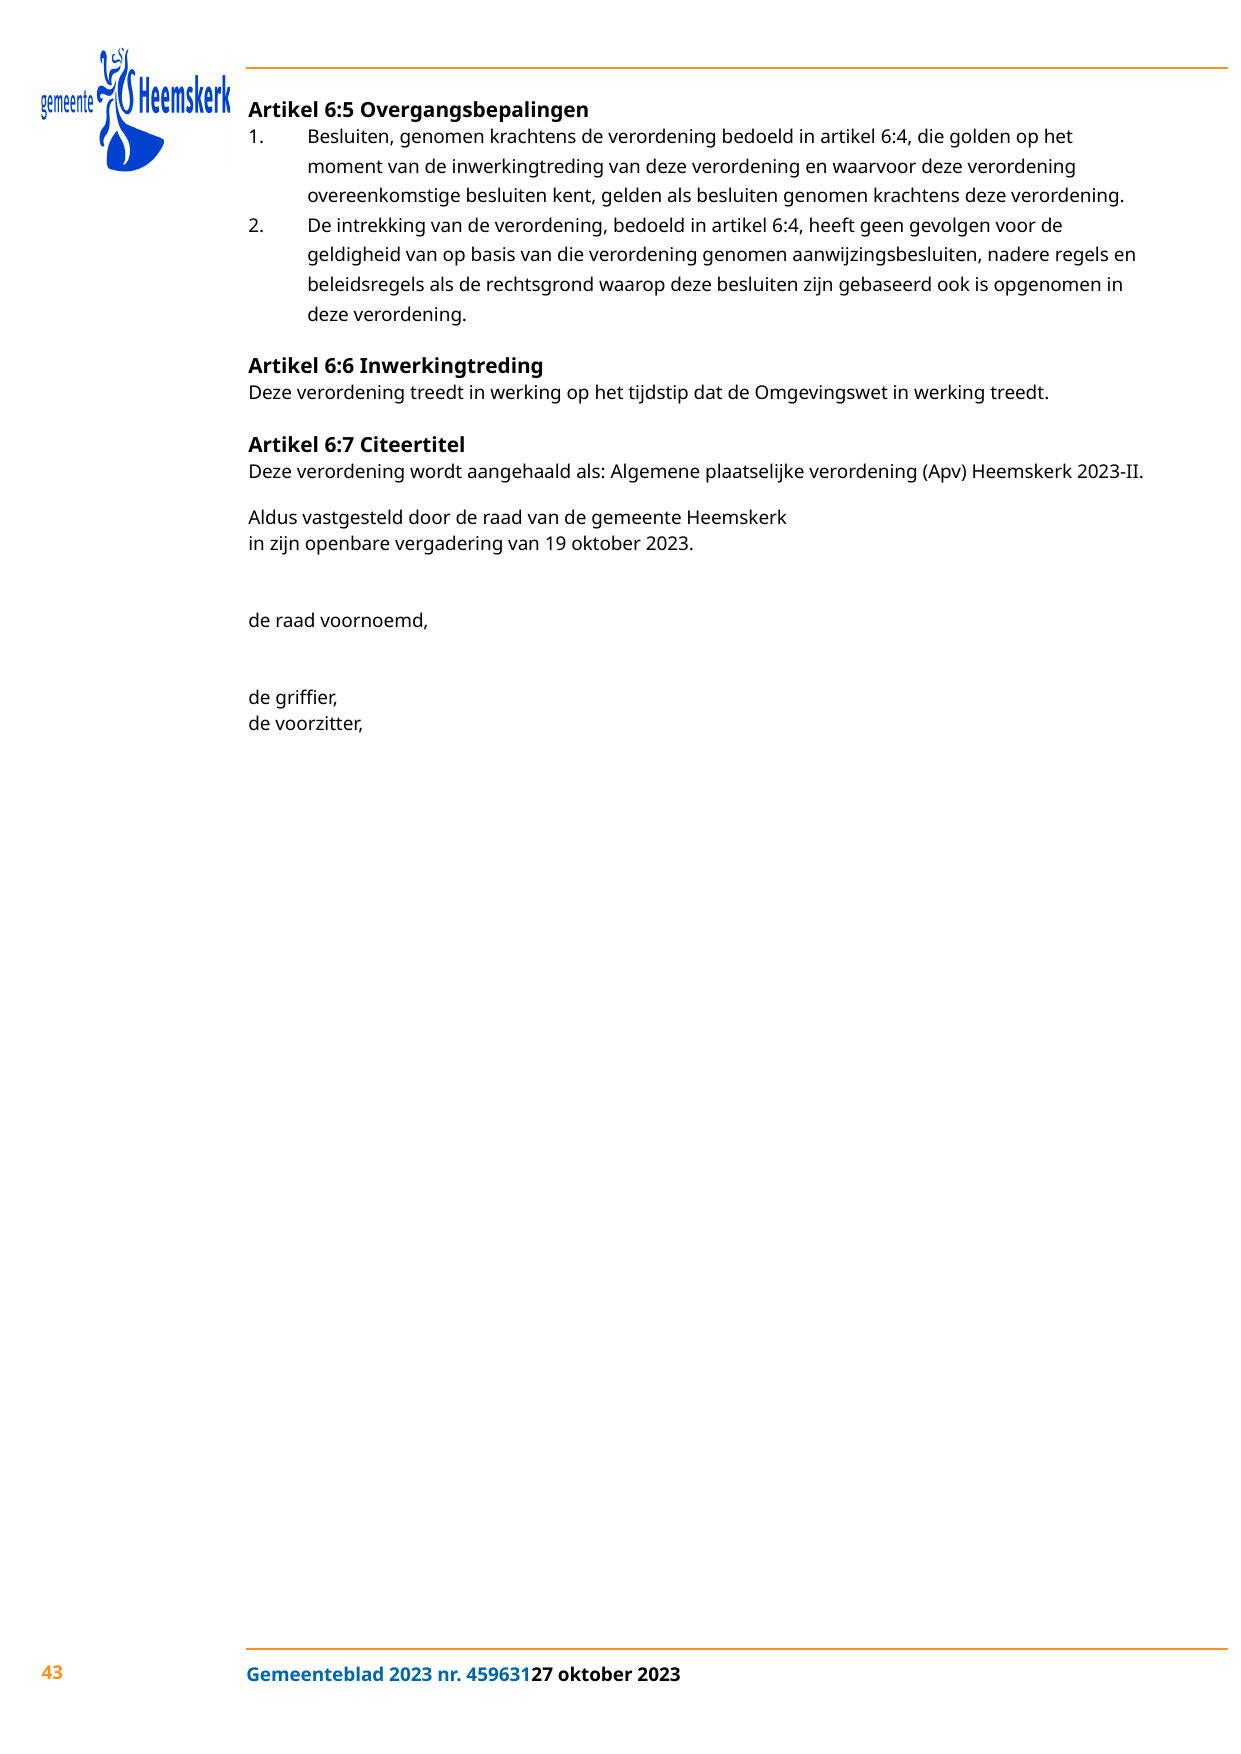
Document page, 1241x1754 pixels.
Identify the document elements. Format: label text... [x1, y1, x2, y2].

text in zijn openbare vergadering van 19 oktober 2023. [248, 530, 1152, 556]
text de griffier, [248, 684, 1152, 710]
picture [41, 47, 231, 172]
list Besluiten, genomen krachtens de verordening bedoeld in artikel 6:4, die golden op het moment van de inwerkingtreding van deze verordening en waarvoor deze verordening overeenkomstige besluiten kent, gelden als besluiten genomen krachtens deze verordening. [248, 123, 1152, 208]
list De intrekking van de verordening, bedoeld in artikel 6:4, heeft geen gevolgen voor de geldigheid van op basis van die verordening genomen aanwijzingsbesluiten, nadere regels en beleidsregels als de rechtsgrond waarop deze besluiten zijn gebaseerd ook is opgenomen in deze verordening. [248, 212, 1152, 326]
text Artikel 6:7 Citeertitel [248, 430, 1152, 458]
text Artikel 6:5 Overgangsbepalingen [248, 95, 1152, 123]
text Artikel 6:6 Inwerkingtreding [248, 351, 1152, 379]
text de voorzitter, [248, 710, 1152, 736]
text Deze verordening treedt in werking op het tijdstip dat de Omgevingswet in werking treedt. [248, 379, 1152, 405]
text Aldus vastgesteld door de raad van de gemeente Heemskerk [248, 504, 1152, 530]
text de raad voornoemd, [248, 607, 1152, 633]
text Deze verordening wordt aangehaald als: Algemene plaatselijke verordening (Apv) Heemskerk 2023-II. [248, 458, 1152, 484]
